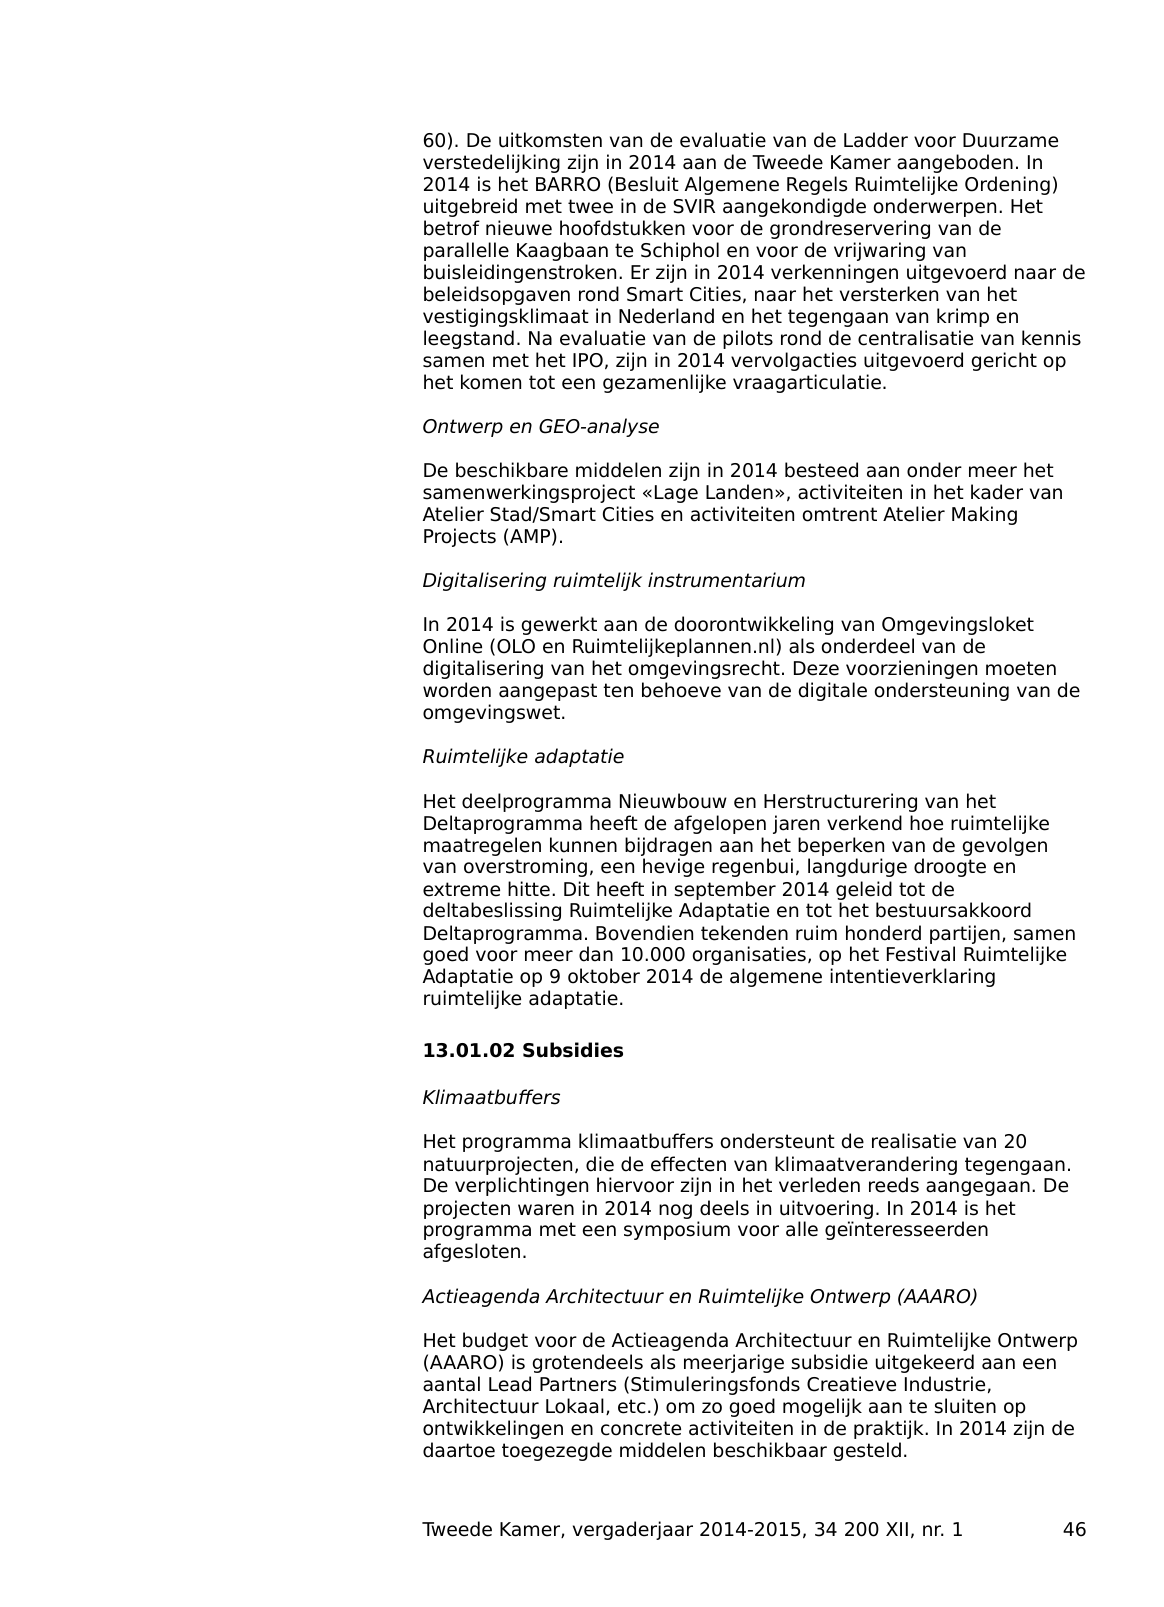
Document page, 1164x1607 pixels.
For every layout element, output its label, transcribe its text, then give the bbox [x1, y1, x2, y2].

subtitle Klimaatbuffers [422, 1087, 1087, 1109]
subtitle Digitalisering ruimtelijk instrumentarium [422, 570, 1087, 592]
text In 2014 is gewerkt aan de doorontwikkeling van Omgevingsloket Online (OLO en Ruimtelijkeplannen.nl) als onderdeel van de digitalisering van het omgevingsrecht. Deze voorzieningen moeten worden aangepast ten behoeve van de digitale ondersteuning van de omgevingswet. [422, 614, 1087, 724]
text Het programma klimaatbuffers ondersteunt de realisatie van 20 natuurprojecten, die de effecten van klimaatverandering tegengaan. De verplichtingen hiervoor zijn in het verleden reeds aangegaan. De projecten waren in 2014 nog deels in uitvoering. In 2014 is het programma met een symposium voor alle geïnteresseerden afgesloten. [422, 1131, 1087, 1263]
subtitle Actieagenda Architectuur en Ruimtelijke Ontwerp (AAARO) [422, 1286, 1087, 1307]
text Het budget voor de Actieagenda Architectuur en Ruimtelijke Ontwerp (AAARO) is grotendeels als meerjarige subsidie uitgekeerd aan een aantal Lead Partners (Stimuleringsfonds Creatieve Industrie, Architectuur Lokaal, etc.) om zo goed mogelijk aan te sluiten op ontwikkelingen en concrete activiteiten in de praktijk. In 2014 zijn de daartoe toegezegde middelen beschikbaar gesteld. [422, 1330, 1087, 1462]
subtitle Ontwerp en GEO-analyse [422, 416, 1087, 438]
text Het deelprogramma Nieuwbouw en Herstructurering van het Deltaprogramma heeft de afgelopen jaren verkend hoe ruimtelijke maatregelen kunnen bijdragen aan het beperken van de gevolgen van overstroming, een hevige regenbui, langdurige droogte en extreme hitte. Dit heeft in september 2014 geleid tot de deltabeslissing Ruimtelijke Adaptatie en tot het bestuursakkoord Deltaprogramma. Bovendien tekenden ruim honderd partijen, samen goed voor meer dan 10.000 organisaties, op het Festival Ruimtelijke Adaptatie op 9 oktober 2014 de algemene intentieverklaring ruimtelijke adaptatie. [422, 791, 1087, 1010]
text De beschikbare middelen zijn in 2014 besteed aan onder meer het samenwerkingsproject «Lage Landen», activiteiten in het kader van Atelier Stad/Smart Cities en activiteiten omtrent Atelier Making Projects (AMP). [422, 460, 1087, 548]
subtitle 13.01.02 Subsidies [422, 1040, 1087, 1062]
text 60). De uitkomsten van de evaluatie van de Ladder voor Duurzame verstedelijking zijn in 2014 aan de Tweede Kamer aangeboden. In 2014 is het BARRO (Besluit Algemene Regels Ruimtelijke Ordening) uitgebreid met twee in de SVIR aangekondigde onderwerpen. Het betrof nieuwe hoofdstukken voor de grondreservering van de parallelle Kaagbaan te Schiphol en voor de vrijwaring van buisleidingenstroken. Er zijn in 2014 verkenningen uitgevoerd naar de beleidsopgaven rond Smart Cities, naar het versterken van het vestigingsklimaat in Nederland en het tegengaan van krimp en leegstand. Na evaluatie van de pilots rond de centralisatie van kennis samen met het IPO, zijn in 2014 vervolgacties uitgevoerd gericht op het komen tot een gezamenlijke vraagarticulatie. [422, 130, 1087, 394]
subtitle Ruimtelijke adaptatie [422, 746, 1087, 768]
